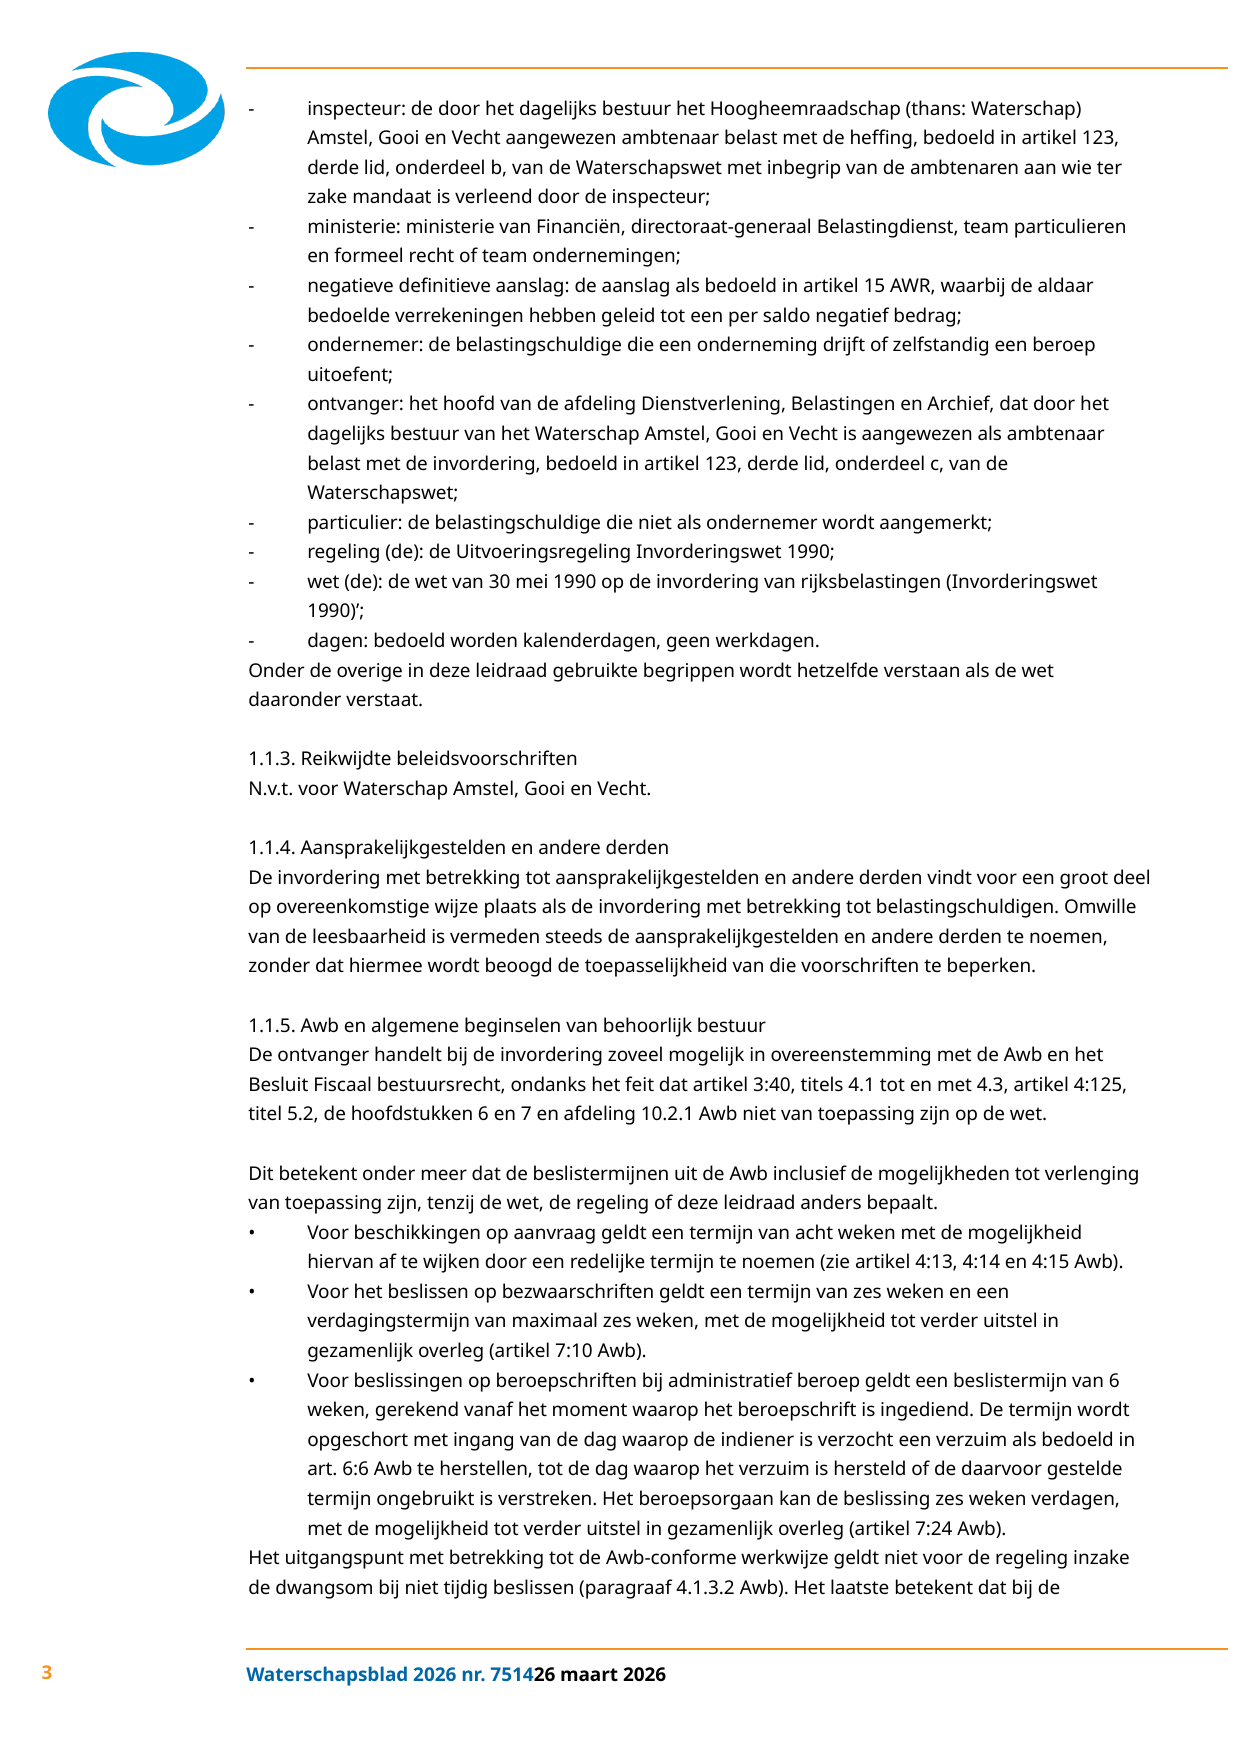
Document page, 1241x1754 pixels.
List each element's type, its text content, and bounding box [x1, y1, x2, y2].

list dagen: bedoeld worden kalenderdagen, geen werkdagen. [248, 627, 1152, 653]
text 1.1.3. Reikwijdte beleidsvoorschriften [248, 746, 1152, 771]
text Het uitgangspunt met betrekking tot de Awb-conforme werkwijze geldt niet voor de regeling inzake de dwangsom bij niet tijdig beslissen (paragraaf 4.1.3.2 Awb). Het laatste betekent dat bij de [248, 1544, 1152, 1600]
list ministerie: ministerie van Financiën, directoraat-generaal Belastingdienst, team particulieren en formeel recht of team ondernemingen; [248, 213, 1152, 268]
text 1.1.4. Aansprakelijkgestelden en andere derden [248, 834, 1152, 860]
list inspecteur: de door het dagelijks bestuur het Hoogheemraadschap (thans: Waterschap) Amstel, Gooi en Vecht aangewezen ambtenaar belast met de heffing, bedoeld in artikel 123, derde lid, onderdeel b, van de Waterschapswet met inbegrip van de ambtenaren aan wie ter zake mandaat is verleend door de inspecteur; [248, 95, 1152, 209]
text Onder de overige in deze leidraad gebruikte begrippen wordt hetzelfde verstaan als de wet daaronder verstaat. [248, 657, 1152, 712]
list particulier: de belastingschuldige die niet als ondernemer wordt aangemerkt; [248, 509, 1152, 535]
list Voor beschikkingen op aanvraag geldt een termijn van acht weken met de mogelijkheid hiervan af te wijken door een redelijke termijn te noemen (zie artikel 4:13, 4:14 en 4:15 Awb). [248, 1219, 1152, 1274]
text N.v.t. voor Waterschap Amstel, Gooi en Vecht. [248, 775, 1152, 801]
list wet (de): de wet van 30 mei 1990 op de invordering van rijksbelastingen (Invorderingswet 1990)’; [248, 568, 1152, 623]
list Voor beslissingen op beroepschriften bij administratief beroep geldt een beslistermijn van 6 weken, gerekend vanaf het moment waarop het beroepschrift is ingediend. De termijn wordt opgeschort met ingang van de dag waarop de indiener is verzocht een verzuim als bedoeld in art. 6:6 Awb te herstellen, tot de dag waarop het verzuim is hersteld of de daarvoor gestelde termijn ongebruikt is verstreken. Het beroepsorgaan kan de beslissing zes weken verdagen, met de mogelijkheid tot verder uitstel in gezamenlijk overleg (artikel 7:24 Awb). [248, 1367, 1152, 1541]
text De ontvanger handelt bij de invordering zoveel mogelijk in overeenstemming met de Awb en het Besluit Fiscaal bestuursrecht, ondanks het feit dat artikel 3:40, titels 4.1 tot en met 4.3, artikel 4:125, titel 5.2, de hoofdstukken 6 en 7 en afdeling 10.2.1 Awb niet van toepassing zijn op de wet. [248, 1041, 1152, 1126]
list ontvanger: het hoofd van de afdeling Dienstverlening, Belastingen en Archief, dat door het dagelijks bestuur van het Waterschap Amstel, Gooi en Vecht is aangewezen als ambtenaar belast met de invordering, bedoeld in artikel 123, derde lid, onderdeel c, van de Waterschapswet; [248, 391, 1152, 505]
list negatieve definitieve aanslag: de aanslag als bedoeld in artikel 15 AWR, waarbij de aldaar bedoelde verrekeningen hebben geleid tot een per saldo negatief bedrag; [248, 272, 1152, 328]
list ondernemer: de belastingschuldige die een onderneming drijft of zelfstandig een beroep uitoefent; [248, 331, 1152, 387]
picture [41, 47, 231, 172]
list regeling (de): de Uitvoeringsregeling Invorderingswet 1990; [248, 538, 1152, 564]
text De invordering met betrekking tot aansprakelijkgestelden en andere derden vindt voor een groot deel op overeenkomstige wijze plaats als de invordering met betrekking tot belastingschuldigen. Omwille van de leesbaarheid is vermeden steeds de aansprakelijkgestelden en andere derden te noemen, zonder dat hiermee wordt beoogd de toepasselijkheid van die voorschriften te beperken. [248, 864, 1152, 978]
text 1.1.5. Awb en algemene beginselen van behoorlijk bestuur [248, 1012, 1152, 1038]
list Voor het beslissen op bezwaarschriften geldt een termijn van zes weken en een verdagingstermijn van maximaal zes weken, met de mogelijkheid tot verder uitstel in gezamenlijk overleg (artikel 7:10 Awb). [248, 1278, 1152, 1363]
text Dit betekent onder meer dat de beslistermijnen uit de Awb inclusief de mogelijkheden tot verlenging van toepassing zijn, tenzij de wet, de regeling of deze leidraad anders bepaalt. [248, 1160, 1152, 1215]
